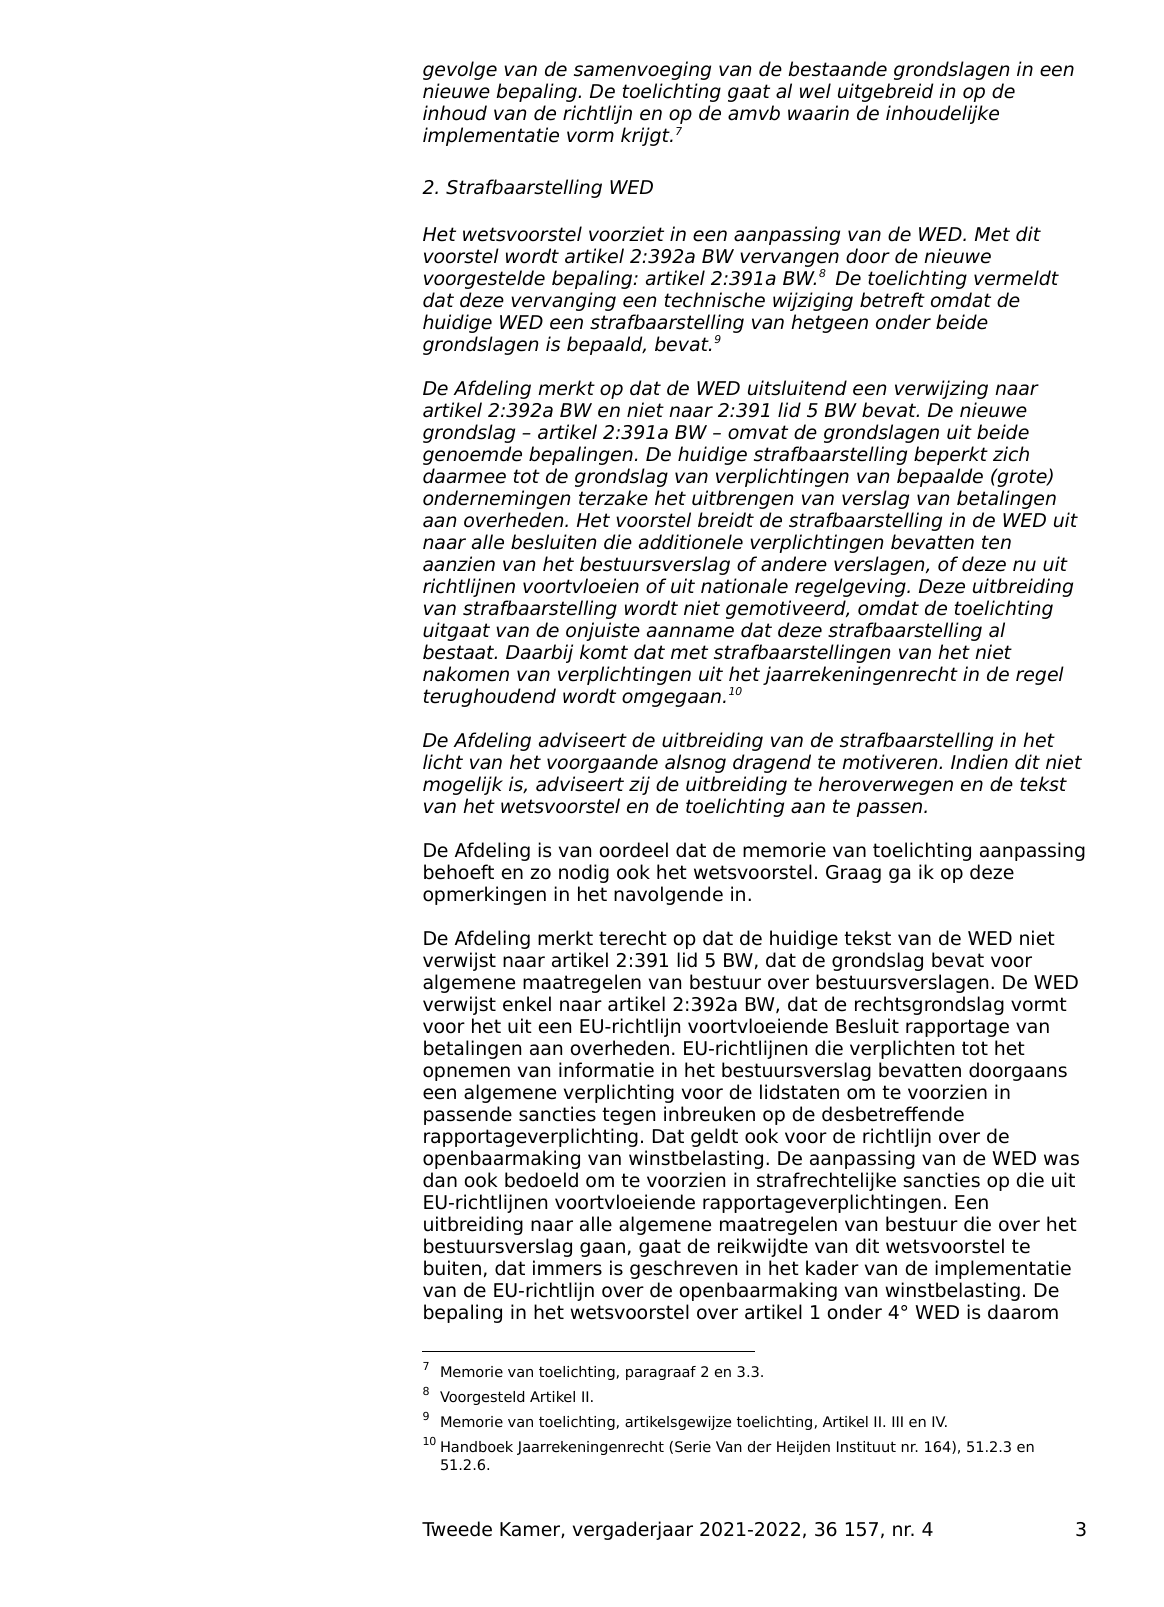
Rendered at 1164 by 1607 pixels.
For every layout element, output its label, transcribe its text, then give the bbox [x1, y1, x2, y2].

text Memorie van toelichting, paragraaf 2 en 3.3. [422, 1360, 1087, 1382]
text De Afdeling is van oordeel dat de memorie van toelichting aanpassing behoeft en zo nodig ook het wetsvoorstel. Graag ga ik op deze opmerkingen in het navolgende in. [422, 840, 1087, 906]
text Memorie van toelichting, artikelsgewijze toelichting, Artikel II. III en IV. [422, 1410, 1087, 1432]
text Het wetsvoorstel voorziet in een aanpassing van de WED. Met dit voorstel wordt artikel 2:392a BW vervangen door de nieuwe voorgestelde bepaling: artikel 2:391a BW. De toelichting vermeldt dat deze vervanging een technische wijziging betreft omdat de huidige WED een strafbaarstelling van hetgeen onder beide grondslagen is bepaald, bevat. [422, 224, 1087, 356]
text Voorgesteld Artikel II. [422, 1385, 1087, 1407]
text Handboek Jaarrekeningenrecht (Serie Van der Heijden Instituut nr. 164), 51.2.3 en 51.2.6. [422, 1435, 1087, 1474]
text De Afdeling merkt op dat de WED uitsluitend een verwijzing naar artikel 2:392a BW en niet naar 2:391 lid 5 BW bevat. De nieuwe grondslag – artikel 2:391a BW – omvat de grondslagen uit beide genoemde bepalingen. De huidige strafbaarstelling beperkt zich daarmee tot de grondslag van verplichtingen van bepaalde (grote) ondernemingen terzake het uitbrengen van verslag van betalingen aan overheden. Het voorstel breidt de strafbaarstelling in de WED uit naar alle besluiten die additionele verplichtingen bevatten ten aanzien van het bestuursverslag of andere verslagen, of deze nu uit richtlijnen voortvloeien of uit nationale regelgeving. Deze uitbreiding van strafbaarstelling wordt niet gemotiveerd, omdat de toelichting uitgaat van de onjuiste aanname dat deze strafbaarstelling al bestaat. Daarbij komt dat met strafbaarstellingen van het niet nakomen van verplichtingen uit het jaarrekeningenrecht in de regel terughoudend wordt omgegaan. [422, 378, 1087, 708]
text gevolge van de samenvoeging van de bestaande grondslagen in een nieuwe bepaling. De toelichting gaat al wel uitgebreid in op de inhoud van de richtlijn en op de amvb waarin de inhoudelijke implementatie vorm krijgt. [422, 59, 1087, 147]
text De Afdeling merkt terecht op dat de huidige tekst van de WED niet verwijst naar artikel 2:391 lid 5 BW, dat de grondslag bevat voor algemene maatregelen van bestuur over bestuursverslagen. De WED verwijst enkel naar artikel 2:392a BW, dat de rechtsgrondslag vormt voor het uit een EU-richtlijn voortvloeiende Besluit rapportage van betalingen aan overheden. EU-richtlijnen die verplichten tot het opnemen van informatie in het bestuursverslag bevatten doorgaans een algemene verplichting voor de lidstaten om te voorzien in passende sancties tegen inbreuken op de desbetreffende rapportageverplichting. Dat geldt ook voor de richtlijn over de openbaarmaking van winstbelasting. De aanpassing van de WED was dan ook bedoeld om te voorzien in strafrechtelijke sancties op die uit EU-richtlijnen voortvloeiende rapportageverplichtingen. Een uitbreiding naar alle algemene maatregelen van bestuur die over het bestuursverslag gaan, gaat de reikwijdte van dit wetsvoorstel te buiten, dat immers is geschreven in het kader van de implementatie van de EU-richtlijn over de openbaarmaking van winstbelasting. De bepaling in het wetsvoorstel over artikel 1 onder 4° WED is daarom [422, 928, 1087, 1324]
subtitle 2. Strafbaarstelling WED [422, 177, 1087, 199]
text De Afdeling adviseert de uitbreiding van de strafbaarstelling in het licht van het voorgaande alsnog dragend te motiveren. Indien dit niet mogelijk is, adviseert zij de uitbreiding te heroverwegen en de tekst van het wetsvoorstel en de toelichting aan te passen. [422, 730, 1087, 818]
